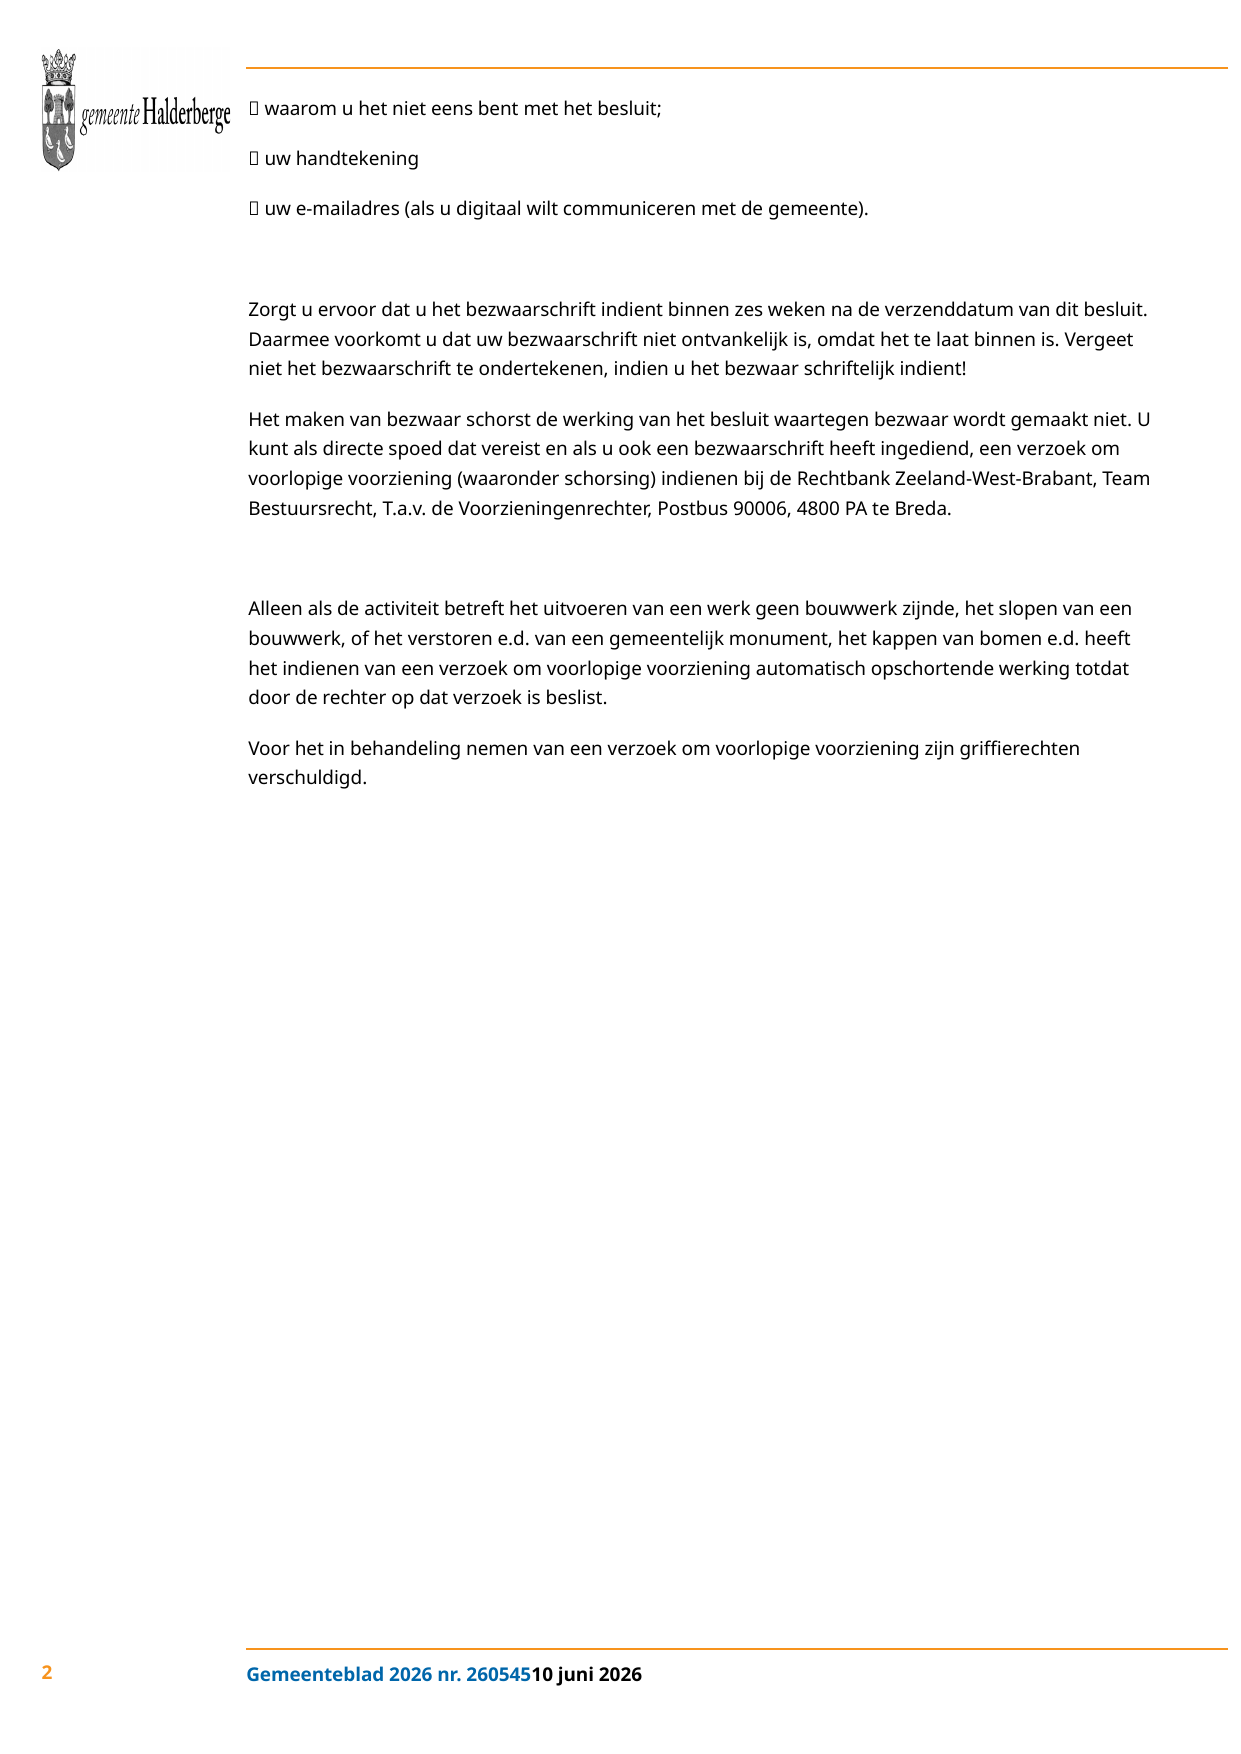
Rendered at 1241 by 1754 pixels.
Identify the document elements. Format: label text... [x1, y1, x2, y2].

text Het maken van bezwaar schorst de werking van het besluit waartegen bezwaar wordt gemaakt niet. U kunt als directe spoed dat vereist en als u ook een bezwaarschrift heeft ingediend, een verzoek om voorlopige voorziening (waaronder schorsing) indienen bij de Rechtbank Zeeland-West-Brabant, Team Bestuursrecht, T.a.v. de Voorzieningenrechter, Postbus 90006, 4800 PA te Breda. [248, 406, 1152, 521]
text  waarom u het niet eens bent met het besluit; [248, 95, 1152, 121]
text  uw handtekening [248, 145, 1152, 171]
text  uw e-mailadres (als u digitaal wilt communiceren met de gemeente). [248, 196, 1152, 221]
text Voor het in behandeling nemen van een verzoek om voorlopige voorziening zijn griffierechten verschuldigd. [248, 735, 1152, 790]
text Zorgt u ervoor dat u het bezwaarschrift indient binnen zes weken na de verzenddatum van dit besluit. Daarmee voorkomt u dat uw bezwaarschrift niet ontvankelijk is, omdat het te laat binnen is. Vergeet niet het bezwaarschrift te ondertekenen, indien u het bezwaar schriftelijk indient! [248, 296, 1152, 381]
text Alleen als de activiteit betreft het uitvoeren van een werk geen bouwwerk zijnde, het slopen van een bouwwerk, of het verstoren e.d. van een gemeentelijk monument, het kappen van bomen e.d. heeft het indienen van een verzoek om voorlopige voorziening automatisch opschortende werking totdat door de rechter op dat verzoek is beslist. [248, 596, 1152, 710]
picture [41, 47, 231, 172]
